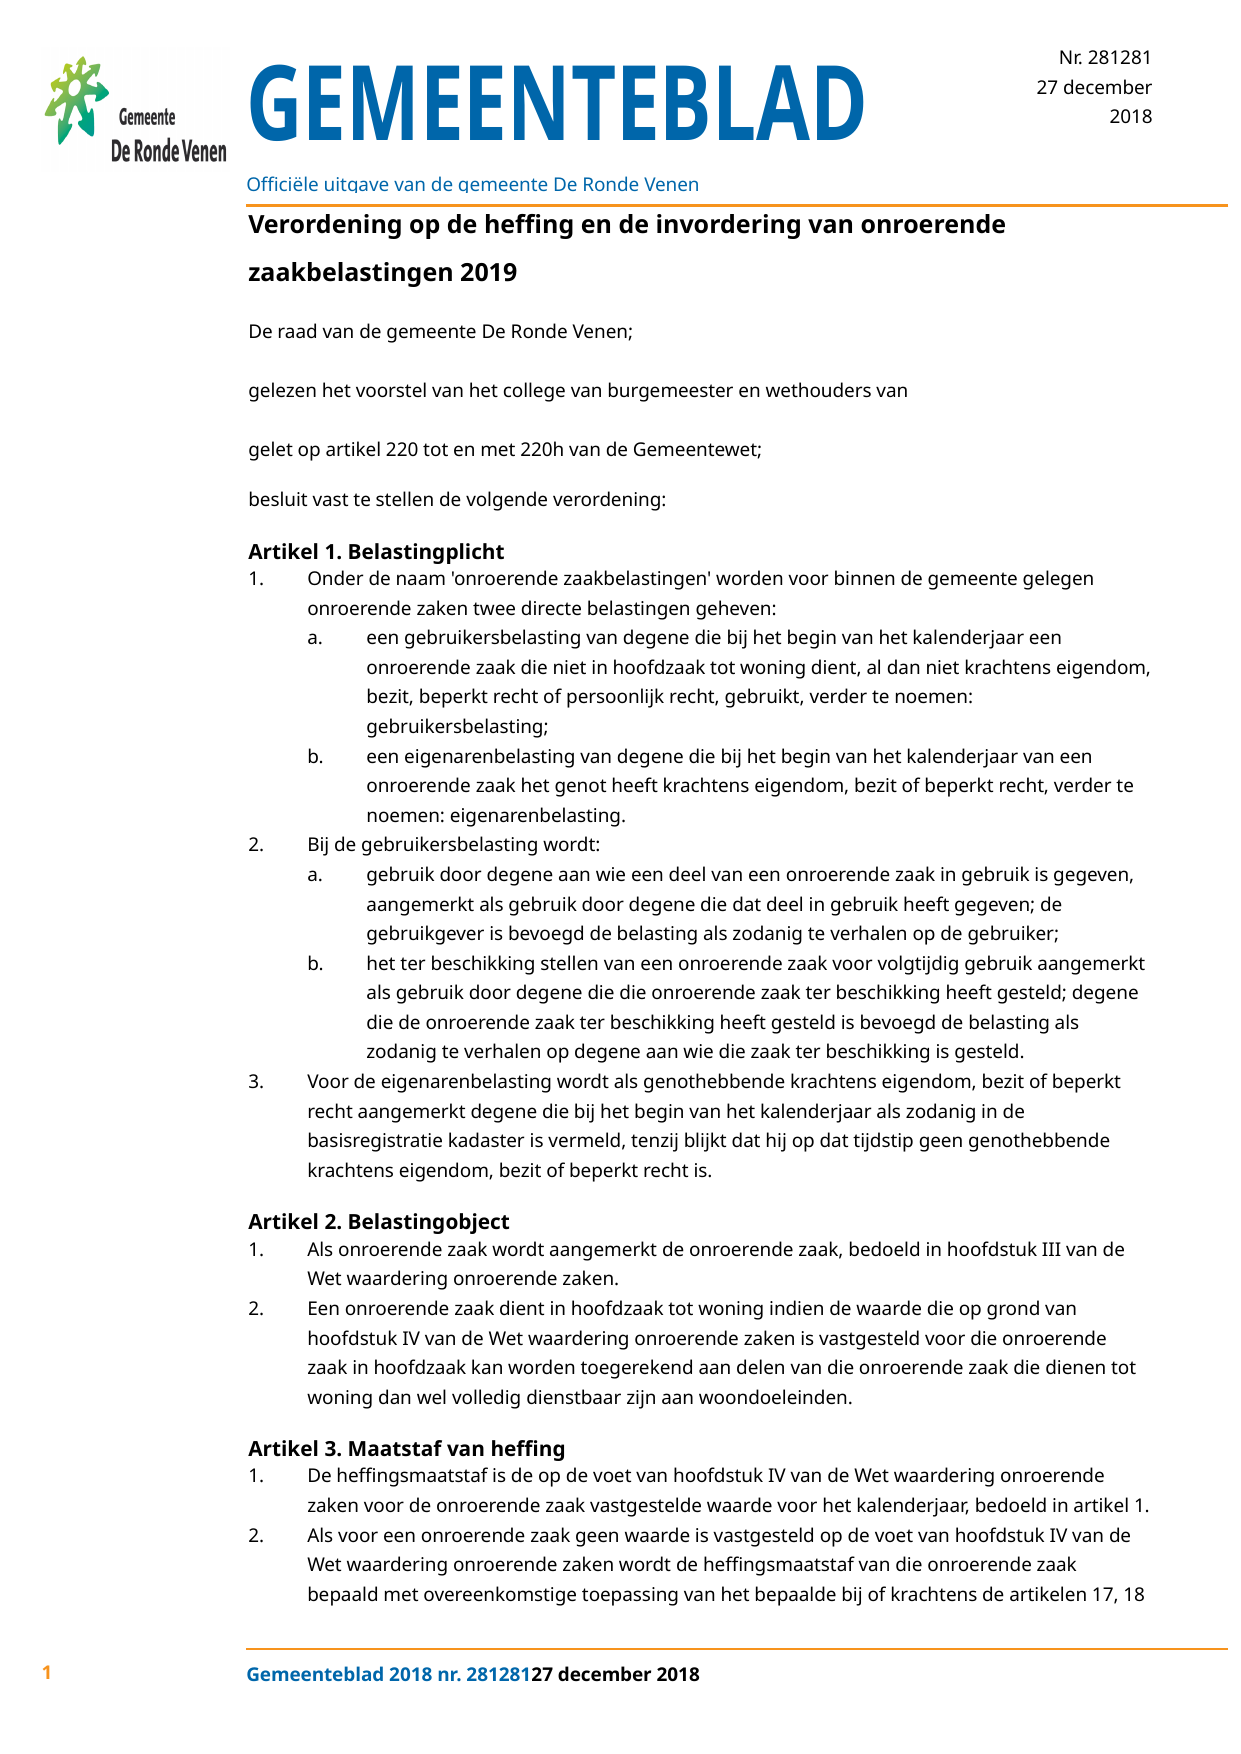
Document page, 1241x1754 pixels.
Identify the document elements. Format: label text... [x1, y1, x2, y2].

list een gebruikersbelasting van degene die bij het begin van het kalenderjaar een onroerende zaak die niet in hoofdzaak tot woning dient, al dan niet krachtens eigendom, bezit, beperkt recht of persoonlijk recht, gebruikt, verder te noemen: gebruikersbelasting; [307, 624, 1152, 739]
text Artikel 2. Belastingobject [248, 1207, 1152, 1236]
list Als onroerende zaak wordt aangemerkt de onroerende zaak, bedoeld in hoofdstuk III van de Wet waardering onroerende zaken. [248, 1236, 1152, 1291]
list gebruik door degene aan wie een deel van een onroerende zaak in gebruik is gegeven, aangemerkt als gebruik door degene die dat deel in gebruik heeft gegeven; de gebruikgever is bevoegd de belasting als zodanig te verhalen op de gebruiker; [307, 861, 1152, 946]
list Een onroerende zaak dient in hoofdzaak tot woning indien de waarde die op grond van hoofdstuk IV van de Wet waardering onroerende zaken is vastgesteld voor die onroerende zaak in hoofdzaak kan worden toegerekend aan delen van die onroerende zaak die dienen tot woning dan wel volledig dienstbaar zijn aan woondoeleinden. [248, 1295, 1152, 1409]
list Voor de eigenarenbelasting wordt als genothebbende krachtens eigendom, bezit of beperkt recht aangemerkt degene die bij het begin van het kalenderjaar als zodanig in de basisregistratie kadaster is vermeld, tenzij blijkt dat hij op dat tijdstip geen genothebbende krachtens eigendom, bezit of beperkt recht is. [248, 1068, 1152, 1183]
list een eigenarenbelasting van degene die bij het begin van het kalenderjaar van een onroerende zaak het genot heeft krachtens eigendom, bezit of beperkt recht, verder te noemen: eigenarenbelasting. [307, 743, 1152, 828]
text Artikel 1. Belastingplicht [248, 537, 1152, 565]
list De heffingsmaatstaf is de op de voet van hoofdstuk IV van de Wet waardering onroerende zaken voor de onroerende zaak vastgestelde waarde voor het kalenderjaar, bedoeld in artikel 1. [248, 1463, 1152, 1518]
text gelet op artikel 220 tot en met 220h van de Gemeentewet; [248, 436, 1152, 462]
text Verordening op de heffing en de invordering van onroerende zaakbelastingen 2019 [248, 207, 1152, 288]
list het ter beschikking stellen van een onroerende zaak voor volgtijdig gebruik aangemerkt als gebruik door degene die die onroerende zaak ter beschikking heeft gesteld; degene die de onroerende zaak ter beschikking heeft gesteld is bevoegd de belasting als zodanig te verhalen op degene aan wie die zaak ter beschikking is gesteld. [307, 950, 1152, 1064]
list Bij de gebruikersbelasting wordt: [248, 832, 1152, 857]
list Onder de naam 'onroerende zaakbelastingen' worden voor binnen de gemeente gelegen onroerende zaken twee directe belastingen geheven: [248, 565, 1152, 621]
picture [41, 47, 231, 172]
text Artikel 3. Maatstaf van heffing [248, 1434, 1152, 1463]
text De raad van de gemeente De Ronde Venen; [248, 318, 1152, 344]
text besluit vast te stellen de volgende verordening: [248, 487, 1152, 512]
text gelezen het voorstel van het college van burgemeester en wethouders van [248, 377, 1152, 403]
list Als voor een onroerende zaak geen waarde is vastgesteld op de voet van hoofdstuk IV van de Wet waardering onroerende zaken wordt de heffingsmaatstaf van die onroerende zaak bepaald met overeenkomstige toepassing van het bepaalde bij of krachtens de artikelen 17, 18 [248, 1522, 1152, 1607]
